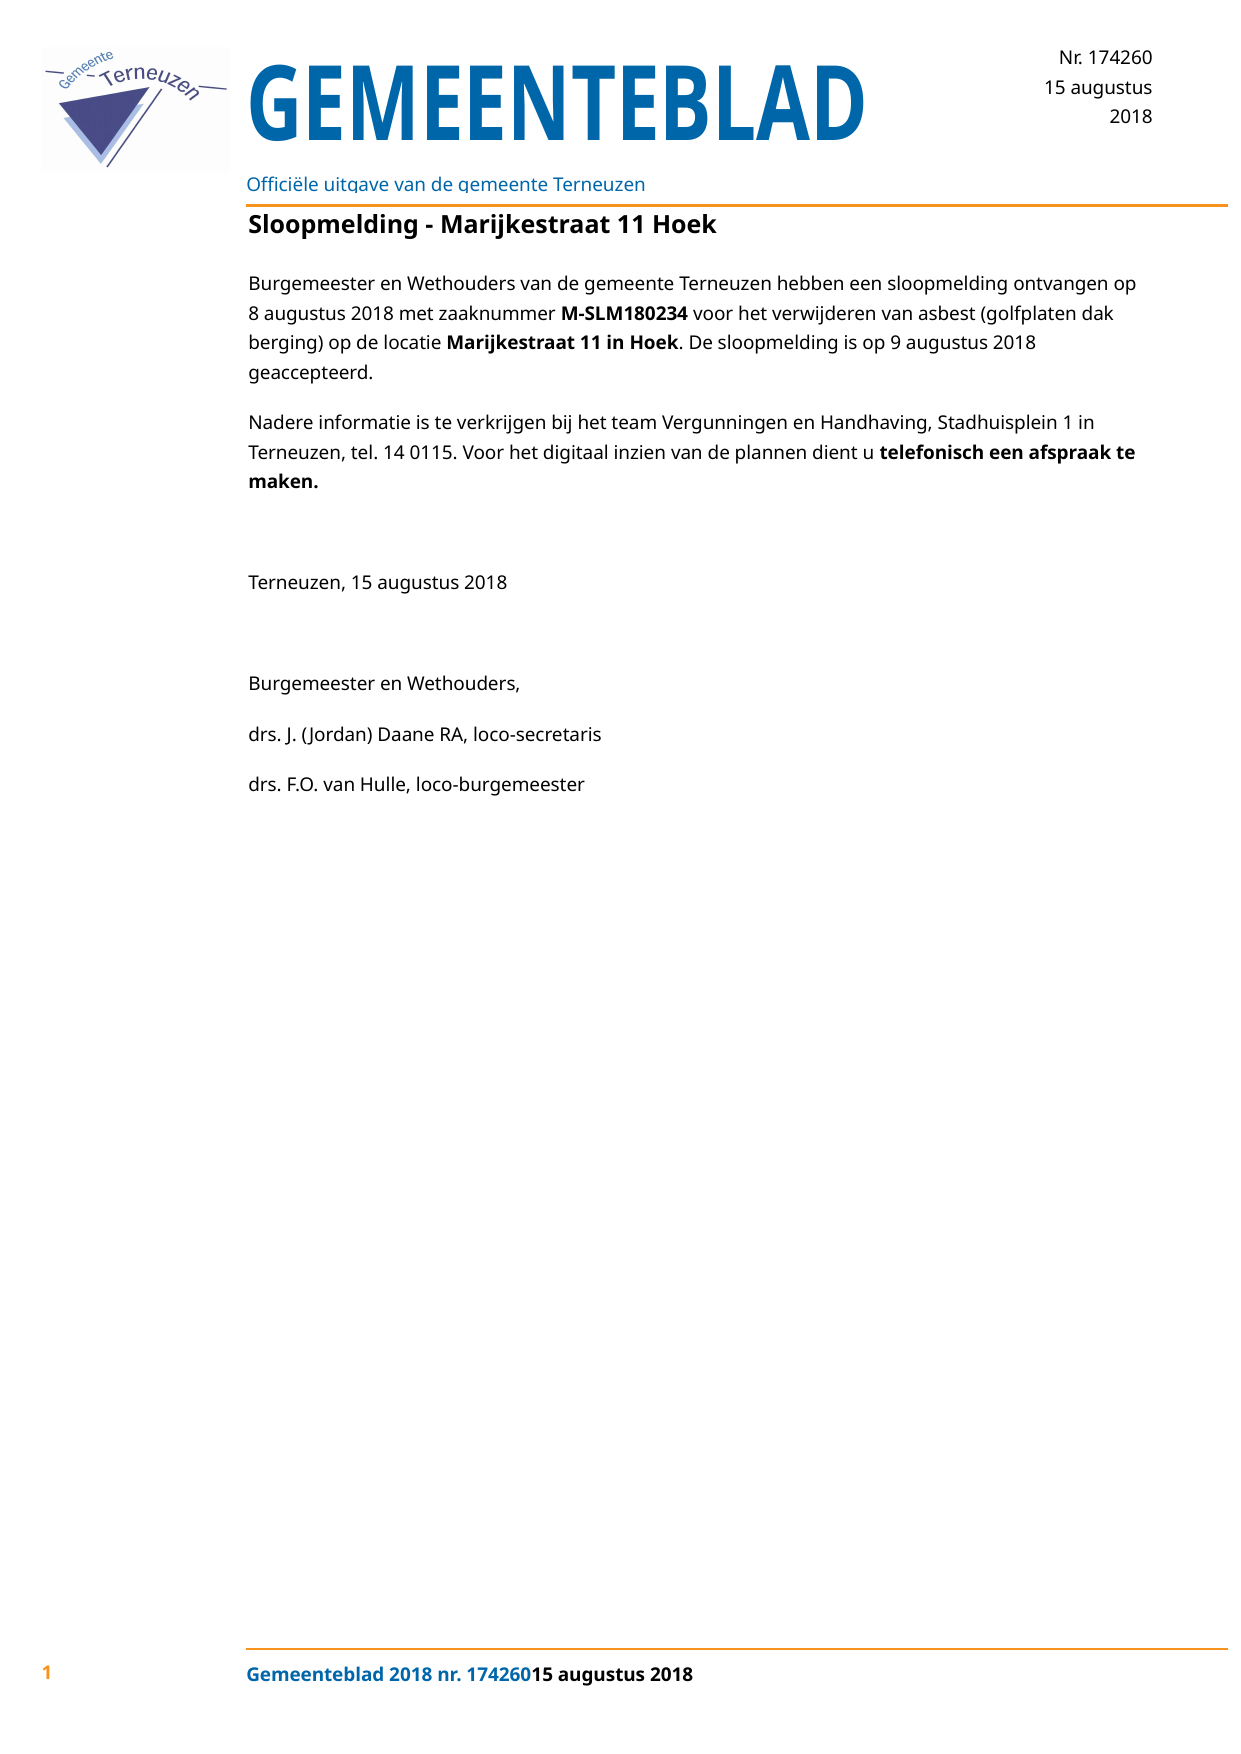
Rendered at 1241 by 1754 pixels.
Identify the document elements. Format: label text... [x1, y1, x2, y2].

text Nadere informatie is te verkrijgen bij het team Vergunningen en Handhaving, Stadhuisplein 1 in Terneuzen, tel. 14 0115. Voor het digitaal inzien van de plannen dient u telefonisch een afspraak te maken. [248, 409, 1152, 494]
text drs. J. (Jordan) Daane RA, loco-secretaris [248, 721, 1152, 746]
picture [41, 47, 231, 172]
text Sloopmelding - Marijkestraat 11 Hoek [248, 207, 1152, 241]
text drs. F.O. van Hulle, loco-burgemeester [248, 771, 1152, 797]
text Burgemeester en Wethouders, [248, 670, 1152, 696]
text Terneuzen, 15 augustus 2018 [248, 569, 1152, 595]
text Burgemeester en Wethouders van de gemeente Terneuzen hebben een sloopmelding ontvangen op 8 augustus 2018 met zaaknummer M-SLM180234 voor het verwijderen van asbest (golfplaten dak berging) op de locatie Marijkestraat 11 in Hoek. De sloopmelding is op 9 augustus 2018 geaccepteerd. [248, 270, 1152, 385]
